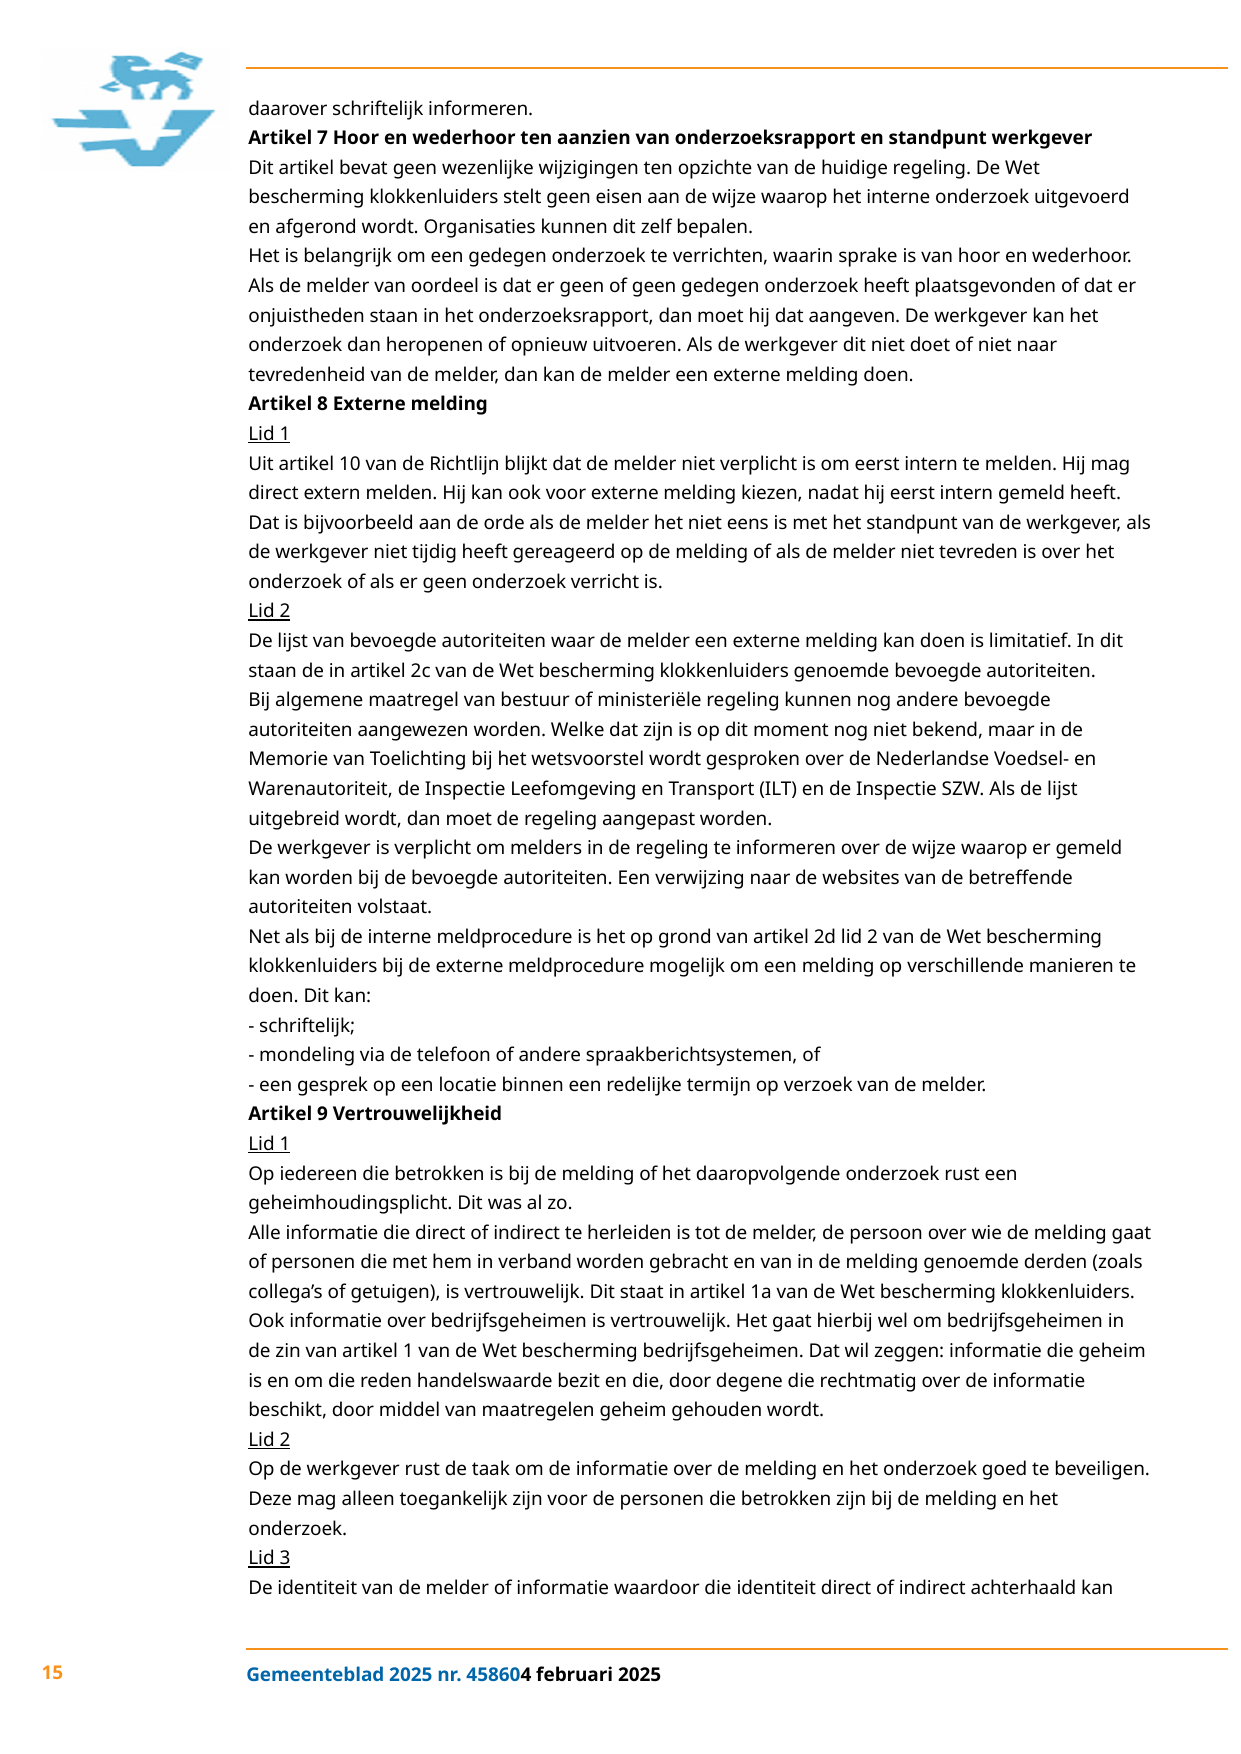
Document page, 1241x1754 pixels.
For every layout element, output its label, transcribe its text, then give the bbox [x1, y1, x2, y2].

text Op de werkgever rust de taak om de informatie over de melding en het onderzoek goed te beveiligen. Deze mag alleen toegankelijk zijn voor de personen die betrokken zijn bij de melding en het onderzoek. [248, 1456, 1152, 1541]
picture [41, 47, 231, 172]
text - mondeling via de telefoon of andere spraakberichtsystemen, of [248, 1041, 1152, 1067]
text Lid 2 [248, 598, 1152, 623]
text Op iedereen die betrokken is bij de melding of het daaropvolgende onderzoek rust een geheimhoudingsplicht. Dit was al zo. [248, 1160, 1152, 1215]
text Artikel 8 Externe melding [248, 391, 1152, 416]
text Alle informatie die direct of indirect te herleiden is tot de melder, de persoon over wie de melding gaat of personen die met hem in verband worden gebracht en van in de melding genoemde derden (zoals collega’s of getuigen), is vertrouwelijk. Dit staat in artikel 1a van de Wet bescherming klokkenluiders. Ook informatie over bedrijfsgeheimen is vertrouwelijk. Het gaat hierbij wel om bedrijfsgeheimen in de zin van artikel 1 van de Wet bescherming bedrijfsgeheimen. Dat wil zeggen: informatie die geheim is en om die reden handelswaarde bezit en die, door degene die rechtmatig over de informatie beschikt, door middel van maatregelen geheim gehouden wordt. [248, 1219, 1152, 1422]
text Lid 3 [248, 1544, 1152, 1570]
text De lijst van bevoegde autoriteiten waar de melder een externe melding kan doen is limitatief. In dit staan de in artikel 2c van de Wet bescherming klokkenluiders genoemde bevoegde autoriteiten. [248, 627, 1152, 683]
text Uit artikel 10 van de Richtlijn blijkt dat de melder niet verplicht is om eerst intern te melden. Hij mag direct extern melden. Hij kan ook voor externe melding kiezen, nadat hij eerst intern gemeld heeft. Dat is bijvoorbeeld aan de orde als de melder het niet eens is met het standpunt van de werkgever, als de werkgever niet tijdig heeft gereageerd op de melding of als de melder niet tevreden is over het onderzoek of als er geen onderzoek verricht is. [248, 450, 1152, 594]
text Artikel 7 Hoor en wederhoor ten aanzien van onderzoeksrapport en standpunt werkgever [248, 124, 1152, 150]
text Lid 2 [248, 1426, 1152, 1452]
text Lid 1 [248, 1130, 1152, 1156]
text De werkgever is verplicht om melders in de regeling te informeren over de wijze waarop er gemeld kan worden bij de bevoegde autoriteiten. Een verwijzing naar de websites van de betreffende autoriteiten volstaat. [248, 834, 1152, 919]
text Net als bij de interne meldprocedure is het op grond van artikel 2d lid 2 van de Wet bescherming klokkenluiders bij de externe meldprocedure mogelijk om een melding op verschillende manieren te doen. Dit kan: [248, 923, 1152, 1008]
text De identiteit van de melder of informatie waardoor die identiteit direct of indirect achterhaald kan [248, 1574, 1152, 1600]
text Dit artikel bevat geen wezenlijke wijzigingen ten opzichte van de huidige regeling. De Wet bescherming klokkenluiders stelt geen eisen aan de wijze waarop het interne onderzoek uitgevoerd en afgerond wordt. Organisaties kunnen dit zelf bepalen. [248, 154, 1152, 239]
text daarover schriftelijk informeren. [248, 95, 1152, 121]
text Lid 1 [248, 420, 1152, 446]
text Bij algemene maatregel van bestuur of ministeriële regeling kunnen nog andere bevoegde autoriteiten aangewezen worden. Welke dat zijn is op dit moment nog niet bekend, maar in de Memorie van Toelichting bij het wetsvoorstel wordt gesproken over de Nederlandse Voedsel- en Warenautoriteit, de Inspectie Leefomgeving en Transport (ILT) en de Inspectie SZW. Als de lijst uitgebreid wordt, dan moet de regeling aangepast worden. [248, 686, 1152, 831]
text - een gesprek op een locatie binnen een redelijke termijn op verzoek van de melder. [248, 1071, 1152, 1097]
text Artikel 9 Vertrouwelijkheid [248, 1101, 1152, 1126]
text - schriftelijk; [248, 1012, 1152, 1038]
text Het is belangrijk om een gedegen onderzoek te verrichten, waarin sprake is van hoor en wederhoor. Als de melder van oordeel is dat er geen of geen gedegen onderzoek heeft plaatsgevonden of dat er onjuistheden staan in het onderzoeksrapport, dan moet hij dat aangeven. De werkgever kan het onderzoek dan heropenen of opnieuw uitvoeren. Als de werkgever dit niet doet of niet naar tevredenheid van de melder, dan kan de melder een externe melding doen. [248, 243, 1152, 387]
